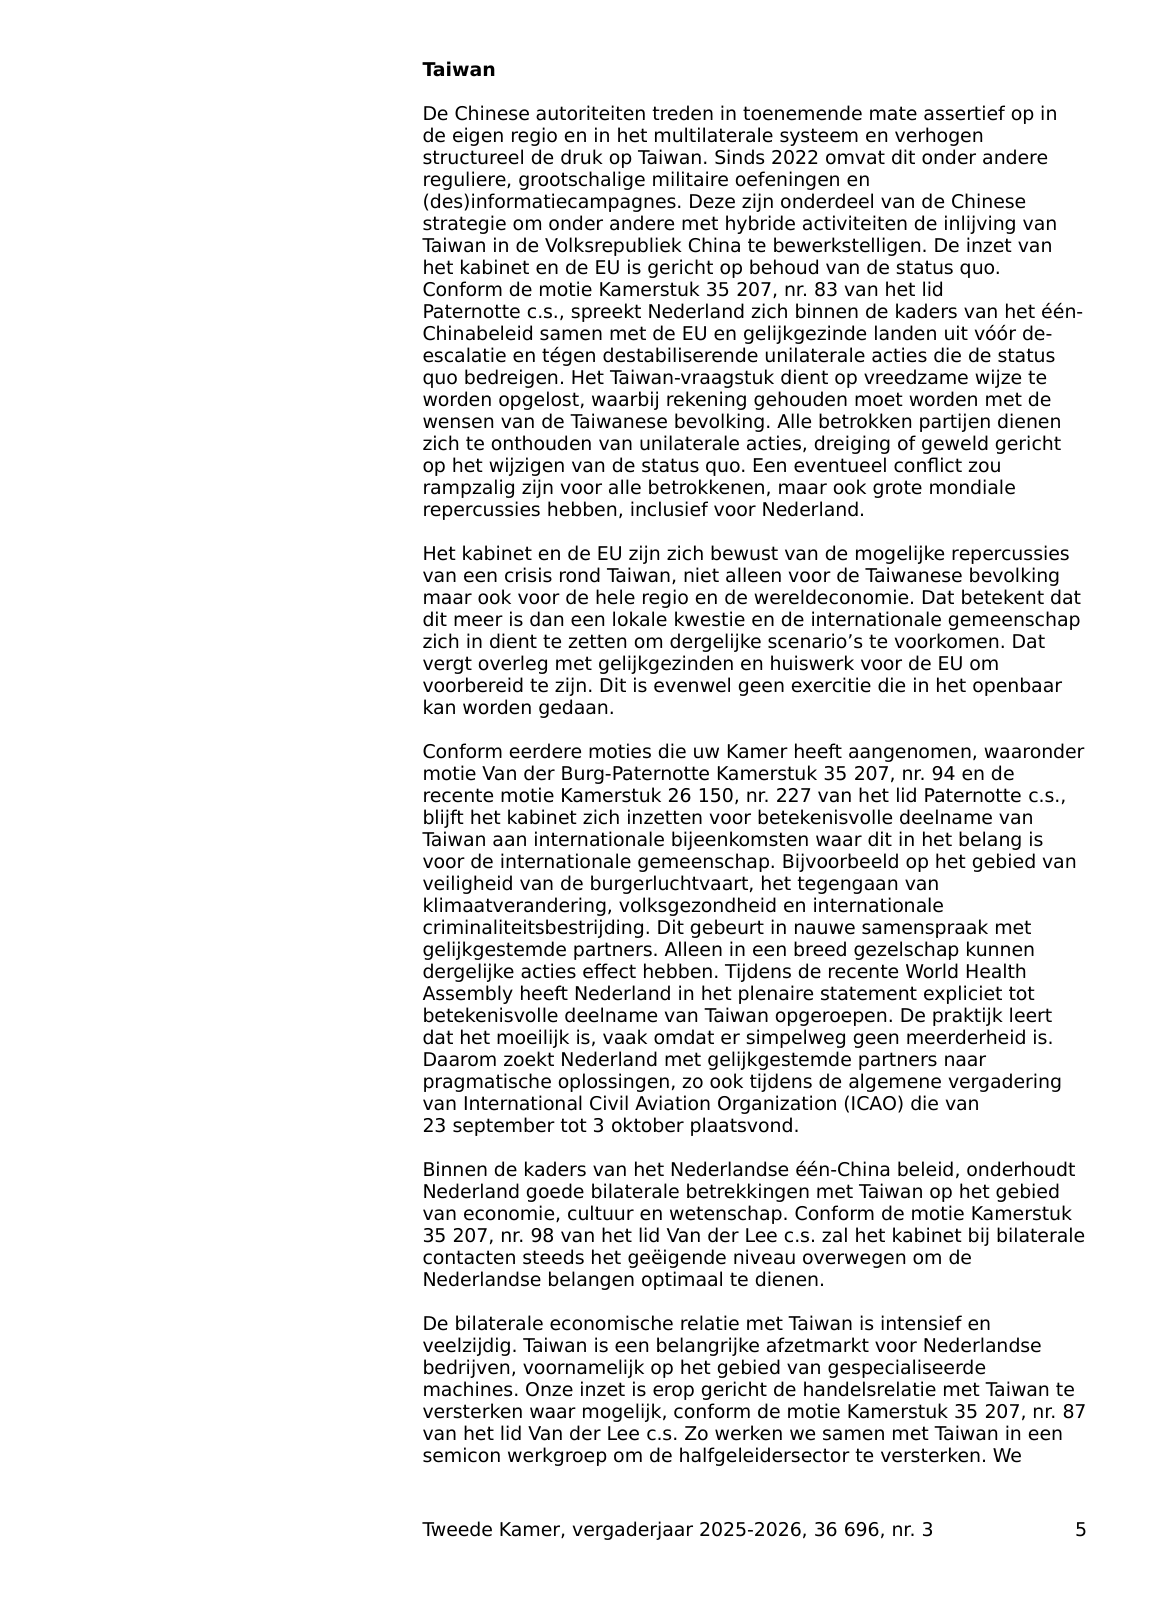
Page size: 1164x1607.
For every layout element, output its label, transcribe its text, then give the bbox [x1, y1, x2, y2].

text Conform eerdere moties die uw Kamer heeft aangenomen, waaronder motie Van der Burg-Paternotte Kamerstuk 35 207, nr. 94 en de recente motie Kamerstuk 26 150, nr. 227 van het lid Paternotte c.s., blijft het kabinet zich inzetten voor betekenisvolle deelname van Taiwan aan internationale bijeenkomsten waar dit in het belang is voor de internationale gemeenschap. Bijvoorbeeld op het gebied van veiligheid van de burgerluchtvaart, het tegengaan van klimaatverandering, volksgezondheid en internationale criminaliteitsbestrijding. Dit gebeurt in nauwe samenspraak met gelijkgestemde partners. Alleen in een breed gezelschap kunnen dergelijke acties effect hebben. Tijdens de recente World Health Assembly heeft Nederland in het plenaire statement expliciet tot betekenisvolle deelname van Taiwan opgeroepen. De praktijk leert dat het moeilijk is, vaak omdat er simpelweg geen meerderheid is. Daarom zoekt Nederland met gelijkgestemde partners naar pragmatische oplossingen, zo ook tijdens de algemene vergadering van International Civil Aviation Organization (ICAO) die van 23 september tot 3 oktober plaatsvond. [422, 741, 1087, 1137]
subtitle Taiwan [422, 59, 1087, 81]
text De Chinese autoriteiten treden in toenemende mate assertief op in de eigen regio en in het multilaterale systeem en verhogen structureel de druk op Taiwan. Sinds 2022 omvat dit onder andere reguliere, grootschalige militaire oefeningen en (des)informatiecampagnes. Deze zijn onderdeel van de Chinese strategie om onder andere met hybride activiteiten de inlijving van Taiwan in de Volksrepubliek China te bewerkstelligen. De inzet van het kabinet en de EU is gericht op behoud van de status quo. Conform de motie Kamerstuk 35 207, nr. 83 van het lid Paternotte c.s., spreekt Nederland zich binnen de kaders van het één-Chinabeleid samen met de EU en gelijkgezinde landen uit vóór de-escalatie en tégen destabiliserende unilaterale acties die de status quo bedreigen. Het Taiwan-vraagstuk dient op vreedzame wijze te worden opgelost, waarbij rekening gehouden moet worden met de wensen van de Taiwanese bevolking. Alle betrokken partijen dienen zich te onthouden van unilaterale acties, dreiging of geweld gericht op het wijzigen van de status quo. Een eventueel conflict zou rampzalig zijn voor alle betrokkenen, maar ook grote mondiale repercussies hebben, inclusief voor Nederland. [422, 103, 1087, 521]
text Binnen de kaders van het Nederlandse één-China beleid, onderhoudt Nederland goede bilaterale betrekkingen met Taiwan op het gebied van economie, cultuur en wetenschap. Conform de motie Kamerstuk 35 207, nr. 98 van het lid Van der Lee c.s. zal het kabinet bij bilaterale contacten steeds het geëigende niveau overwegen om de Nederlandse belangen optimaal te dienen. [422, 1159, 1087, 1291]
text Het kabinet en de EU zijn zich bewust van de mogelijke repercussies van een crisis rond Taiwan, niet alleen voor de Taiwanese bevolking maar ook voor de hele regio en de wereldeconomie. Dat betekent dat dit meer is dan een lokale kwestie en de internationale gemeenschap zich in dient te zetten om dergelijke scenario’s te voorkomen. Dat vergt overleg met gelijkgezinden en huiswerk voor de EU om voorbereid te zijn. Dit is evenwel geen exercitie die in het openbaar kan worden gedaan. [422, 543, 1087, 719]
text De bilaterale economische relatie met Taiwan is intensief en veelzijdig. Taiwan is een belangrijke afzetmarkt voor Nederlandse bedrijven, voornamelijk op het gebied van gespecialiseerde machines. Onze inzet is erop gericht de handelsrelatie met Taiwan te versterken waar mogelijk, conform de motie Kamerstuk 35 207, nr. 87 van het lid Van der Lee c.s. Zo werken we samen met Taiwan in een semicon werkgroep om de halfgeleidersector te versterken. We [422, 1313, 1087, 1467]
